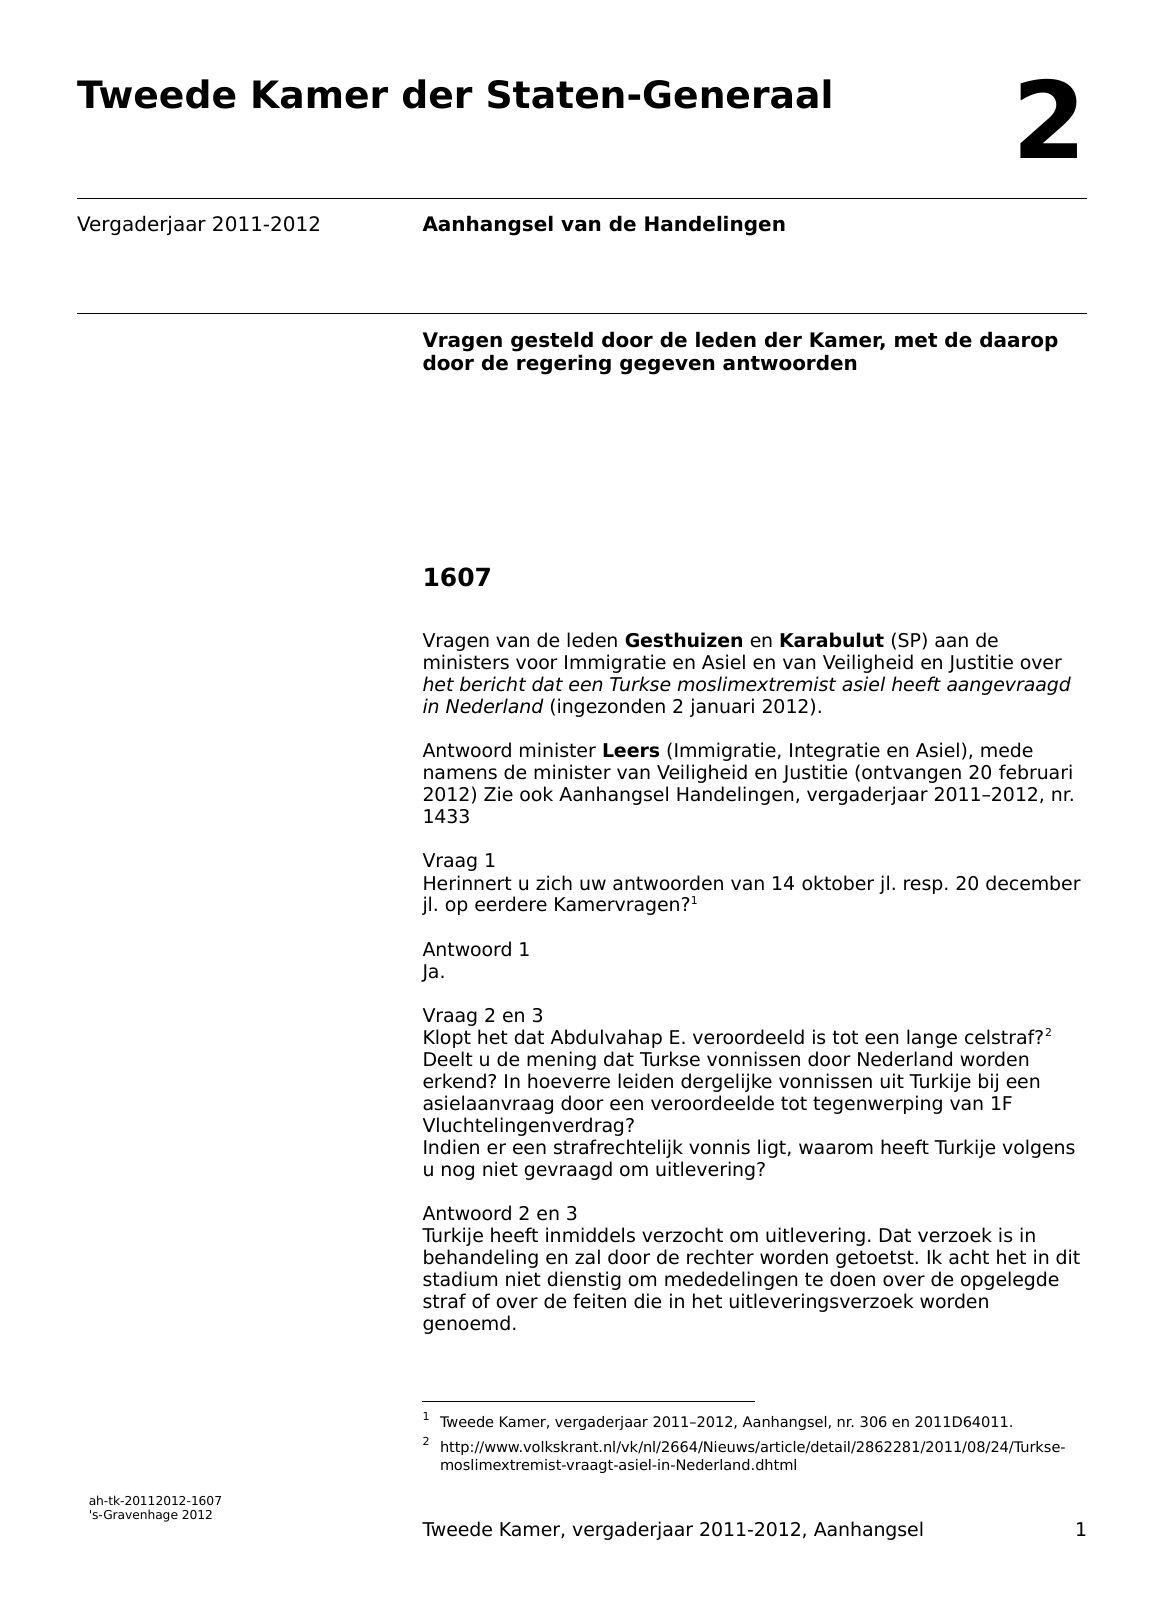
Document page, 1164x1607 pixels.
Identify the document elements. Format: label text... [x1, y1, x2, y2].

text Antwoord minister Leers (Immigratie, Integratie en Asiel), mede namens de minister van Veiligheid en Justitie (ontvangen 20 februari 2012) Zie ook Aanhangsel Handelingen, vergaderjaar 2011–2012, nr. 1433 [422, 740, 1087, 828]
text Tweede Kamer, vergaderjaar 2011–2012, Aanhangsel, nr. 306 en 2011D64011. [422, 1410, 1087, 1432]
text Vraag 1 [422, 850, 1087, 872]
text Antwoord 1 [422, 938, 1087, 961]
text Indien er een strafrechtelijk vonnis ligt, waarom heeft Turkije volgens u nog niet gevraagd om uitlevering? [422, 1137, 1087, 1181]
table_header 2 [886, 59, 1087, 198]
text Vragen van de leden Gesthuizen en Karabulut (SP) aan de ministers voor Immigratie en Asiel en van Veiligheid en Justitie over het bericht dat een Turkse moslimextremist asiel heeft aangevraagd in Nederland (ingezonden 2 januari 2012). [422, 630, 1087, 718]
table_header Tweede Kamer der Staten-Generaal [77, 59, 886, 198]
text Antwoord 2 en 3 [422, 1203, 1087, 1225]
text ah-tk-20112012-1607 [88, 1494, 323, 1508]
text Herinnert u zich uw antwoorden van 14 oktober jl. resp. 20 december jl. op eerdere Kamervragen? [422, 872, 1087, 916]
text Ja. [422, 961, 1087, 982]
text Klopt het dat Abdulvahap E. veroordeeld is tot een lange celstraf? Deelt u de mening dat Turkse vonnissen door Nederland worden erkend? In hoeverre leiden dergelijke vonnissen uit Turkije bij een asielaanvraag door een veroordeelde tot tegenwerping van 1F Vluchtelingenverdrag? [422, 1027, 1087, 1137]
text 1607 [422, 563, 1087, 592]
table_cell Vergaderjaar 2011-2012 [77, 199, 422, 313]
table_cell [77, 314, 422, 375]
text Turkije heeft inmiddels verzocht om uitlevering. Dat verzoek is in behandeling en zal door de rechter worden getoetst. Ik acht het in dit stadium niet dienstig om mededelingen te doen over de opgelegde straf of over de feiten die in het uitleveringsverzoek worden genoemd. [422, 1225, 1087, 1334]
text http://www.volkskrant.nl/vk/nl/2664/Nieuws/article/detail/2862281/2011/08/24/Turkse-moslimextremist-vraagt-asiel-in-Nederland.dhtml [422, 1435, 1087, 1474]
text 's-Gravenhage 2012 [88, 1508, 323, 1522]
table_cell Aanhangsel van de Handelingen [422, 199, 1087, 313]
table_cell Vragen gesteld door de leden der Kamer, met de daarop door de regering gegeven antwoorden [422, 314, 1087, 375]
text Vraag 2 en 3 [422, 1005, 1087, 1027]
